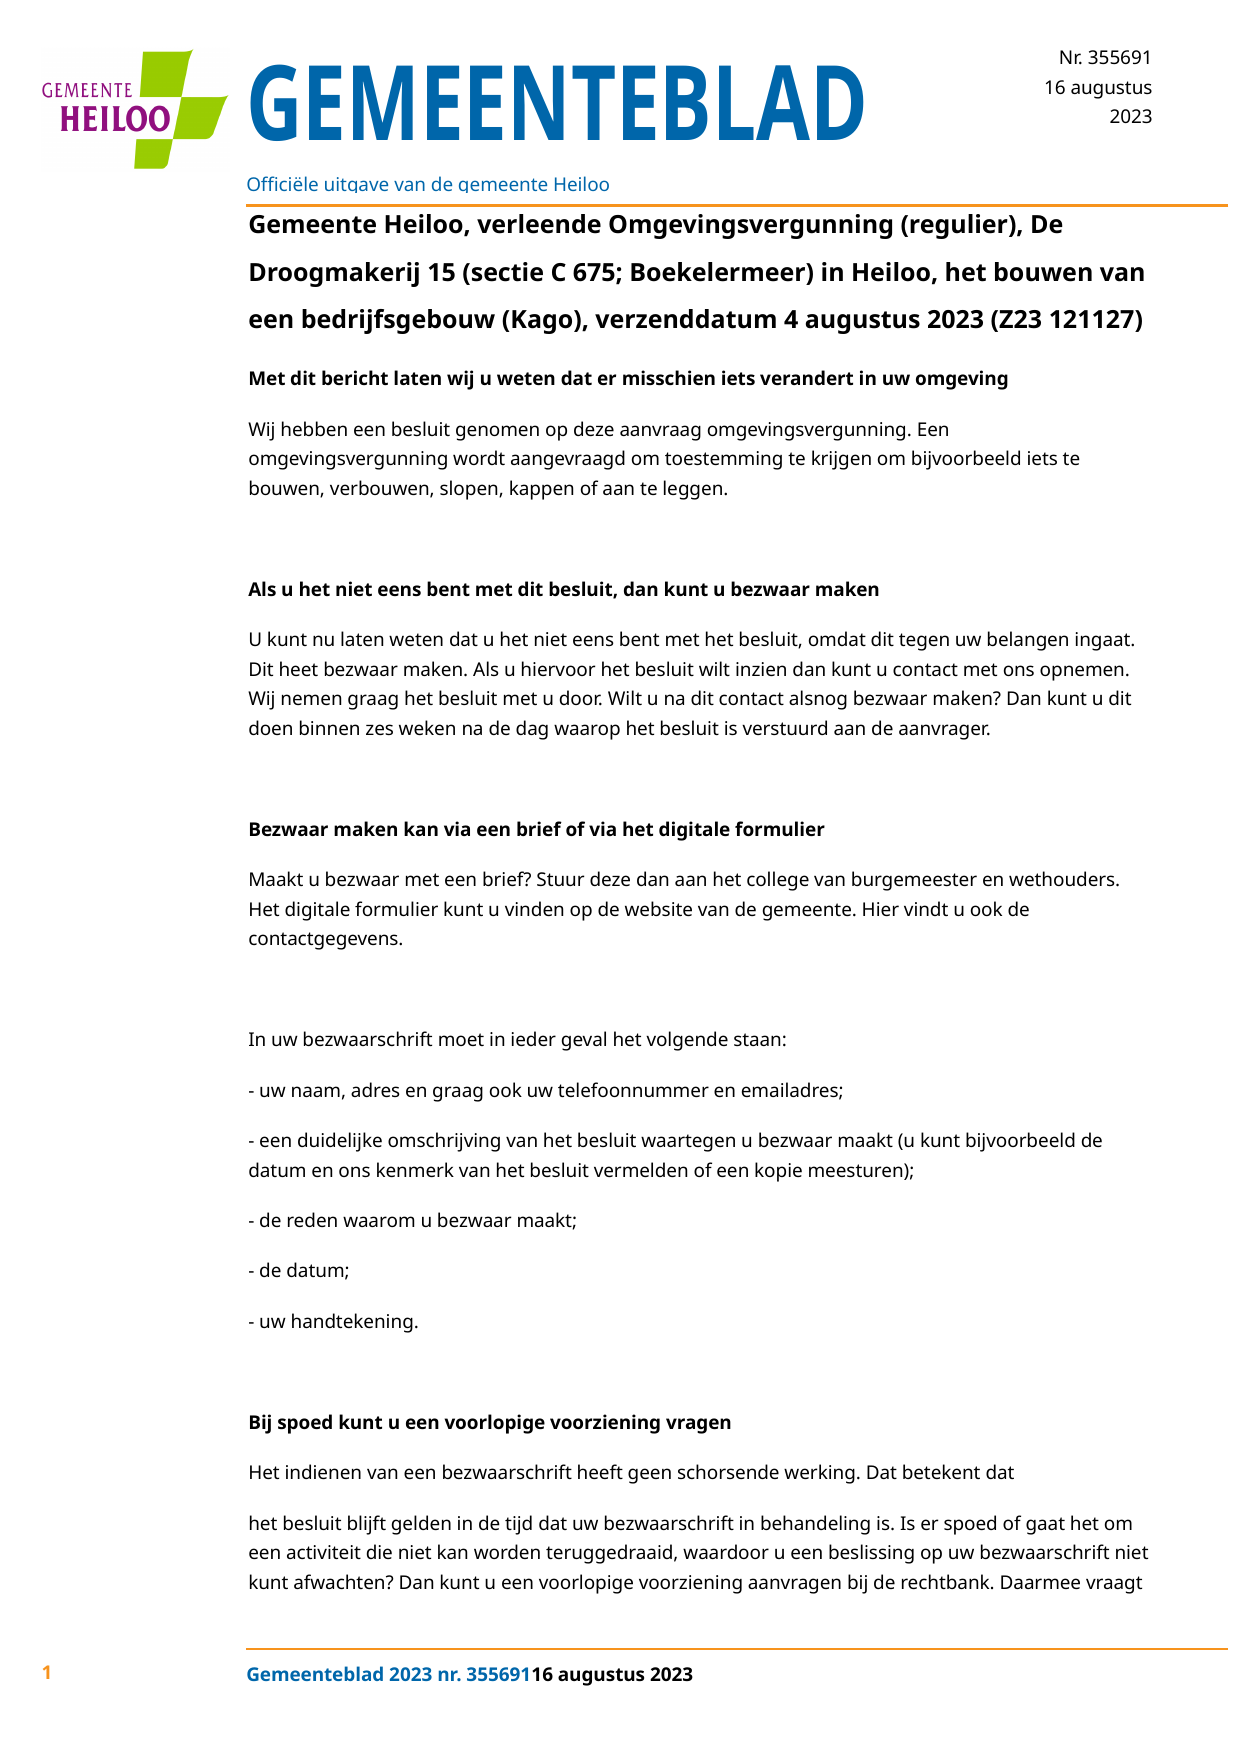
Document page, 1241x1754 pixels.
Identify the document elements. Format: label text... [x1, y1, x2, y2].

text In uw bezwaarschrift moet in ieder geval het volgende staan: [248, 1026, 1152, 1052]
text Bij spoed kunt u een voorlopige voorziening vragen [248, 1409, 1152, 1434]
text Gemeente Heiloo, verleende Omgevingsvergunning (regulier), De Droogmakerij 15 (sectie C 675; Boekelermeer) in Heiloo, het bouwen van een bedrijfsgebouw (Kago), verzenddatum 4 augustus 2023 (Z23 121127) [248, 207, 1152, 336]
text Met dit bericht laten wij u weten dat er misschien iets verandert in uw omgeving [248, 366, 1152, 391]
text Wij hebben een besluit genomen op deze aanvraag omgevingsvergunning. Een omgevingsvergunning wordt aangevraagd om toestemming te krijgen om bijvoorbeeld iets te bouwen, verbouwen, slopen, kappen of aan te leggen. [248, 416, 1152, 501]
text - een duidelijke omschrijving van het besluit waartegen u bezwaar maakt (u kunt bijvoorbeeld de datum en ons kenmerk van het besluit vermelden of een kopie meesturen); [248, 1127, 1152, 1182]
text Als u het niet eens bent met dit besluit, dan kunt u bezwaar maken [248, 576, 1152, 602]
text - uw naam, adres en graag ook uw telefoonnummer en emailadres; [248, 1077, 1152, 1102]
text het besluit blijft gelden in de tijd dat uw bezwaarschrift in behandeling is. Is er spoed of gaat het om een activiteit die niet kan worden teruggedraaid, waardoor u een beslissing op uw bezwaarschrift niet kunt afwachten? Dan kunt u een voorlopige voorziening aanvragen bij de rechtbank. Daarmee vraagt [248, 1510, 1152, 1594]
text U kunt nu laten weten dat u het niet eens bent met het besluit, omdat dit tegen uw belangen ingaat. Dit heet bezwaar maken. Als u hiervoor het besluit wilt inzien dan kunt u contact met ons opnemen. Wij nemen graag het besluit met u door. Wilt u na dit contact alsnog bezwaar maken? Dan kunt u dit doen binnen zes weken na de dag waarop het besluit is verstuurd aan de aanvrager. [248, 626, 1152, 741]
picture [41, 47, 231, 172]
text Bezwaar maken kan via een brief of via het digitale formulier [248, 816, 1152, 842]
text - de reden waarom u bezwaar maakt; [248, 1207, 1152, 1233]
text Maakt u bezwaar met een brief? Stuur deze dan aan het college van burgemeester en wethouders. Het digitale formulier kunt u vinden op de website van de gemeente. Hier vindt u ook de contactgegevens. [248, 866, 1152, 951]
text - de datum; [248, 1258, 1152, 1283]
text - uw handtekening. [248, 1308, 1152, 1334]
text Het indienen van een bezwaarschrift heeft geen schorsende werking. Dat betekent dat [248, 1459, 1152, 1485]
